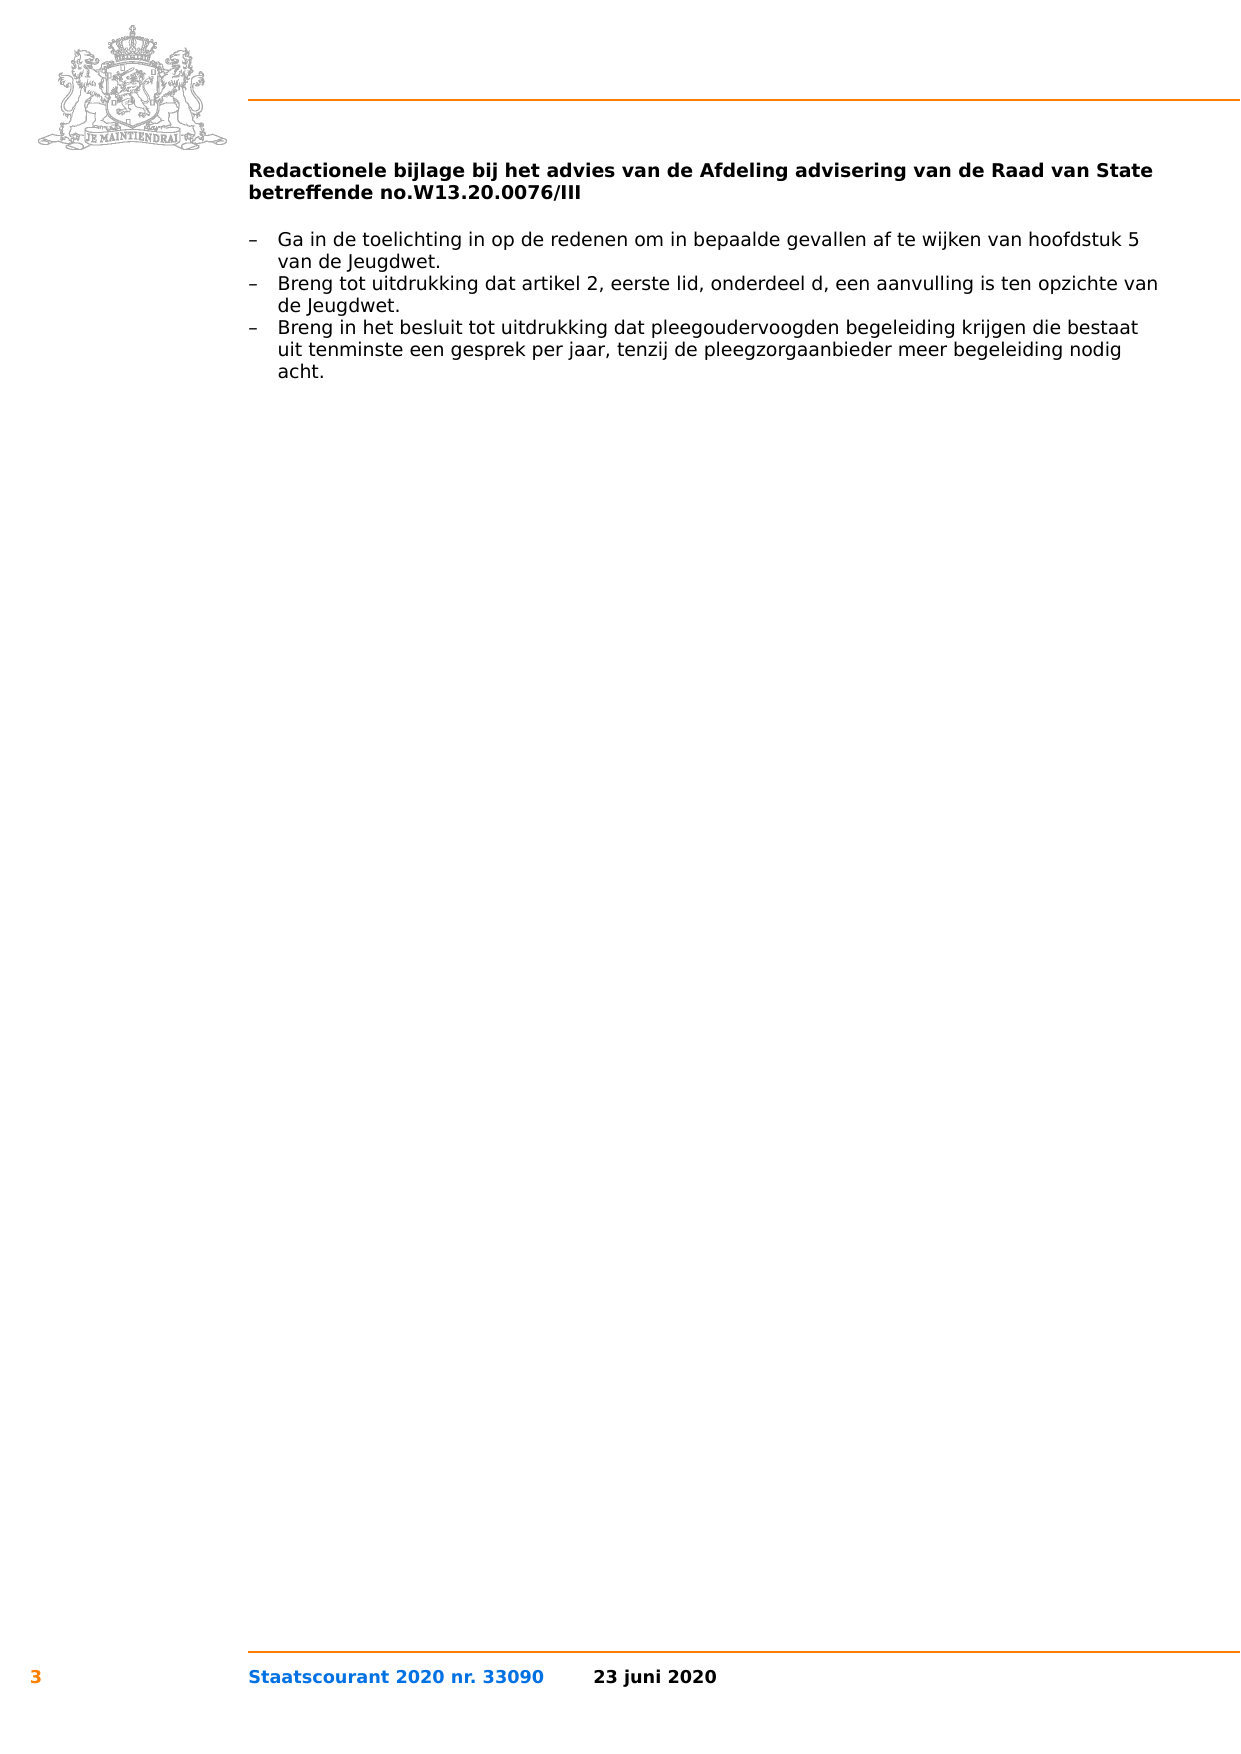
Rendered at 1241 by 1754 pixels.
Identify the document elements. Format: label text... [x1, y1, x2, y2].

text – Breng in het besluit tot uitdrukking dat pleegoudervoogden begeleiding krijgen die bestaat uit tenminste een gesprek per jaar, tenzij de pleegzorgaanbieder meer begeleiding nodig acht. [248, 317, 1163, 383]
text – Breng tot uitdrukking dat artikel 2, eerste lid, onderdeel d, een aanvulling is ten opzichte van de Jeugdwet. [248, 273, 1163, 317]
text – Ga in de toelichting in op de redenen om in bepaalde gevallen af te wijken van hoofdstuk 5 van de Jeugdwet. [248, 229, 1163, 273]
subtitle Redactionele bijlage bij het advies van de Afdeling advisering van de Raad van State betreffende no.W13.20.0076/III [248, 160, 1163, 204]
picture [38, 25, 227, 150]
